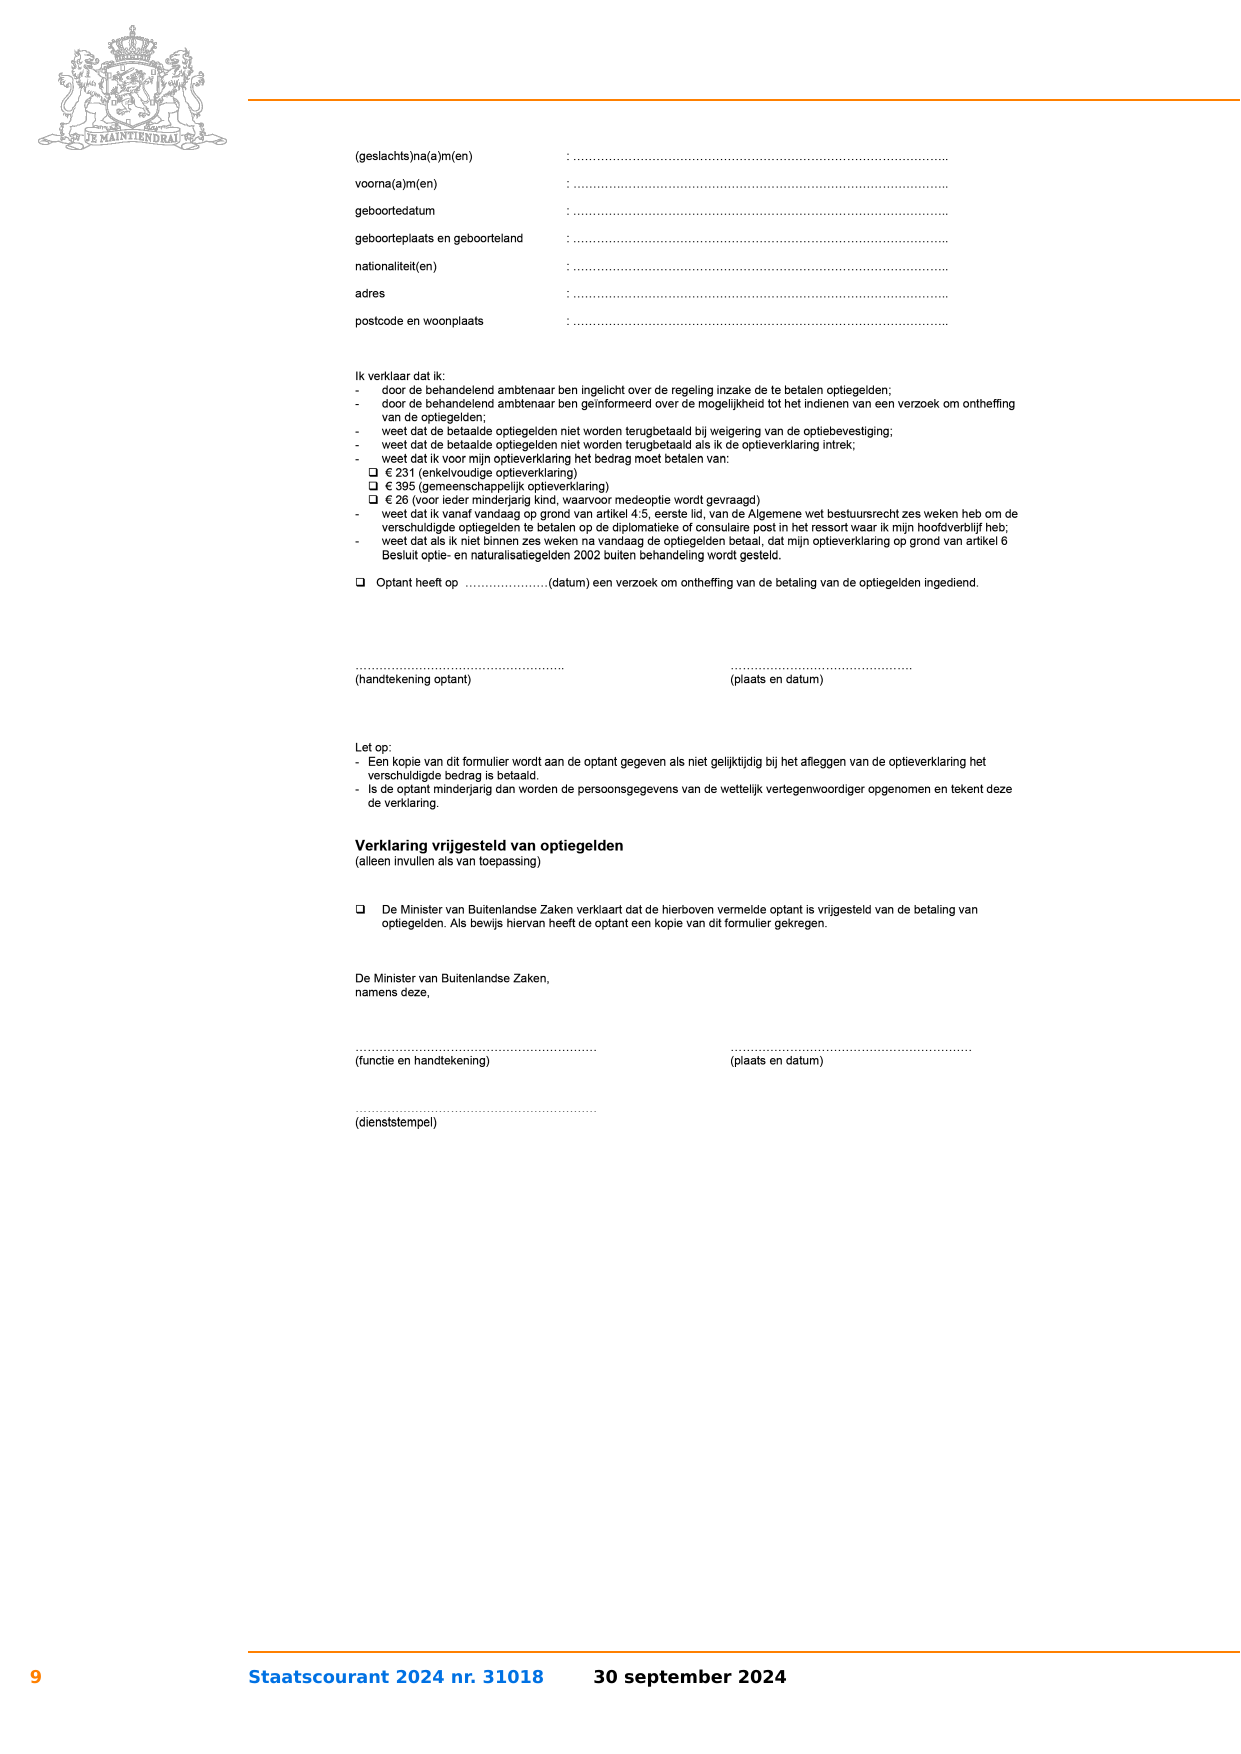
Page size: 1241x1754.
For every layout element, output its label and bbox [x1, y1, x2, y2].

picture [38, 25, 227, 150]
picture [248, 151, 1134, 1067]
picture [248, 1111, 1134, 1129]
